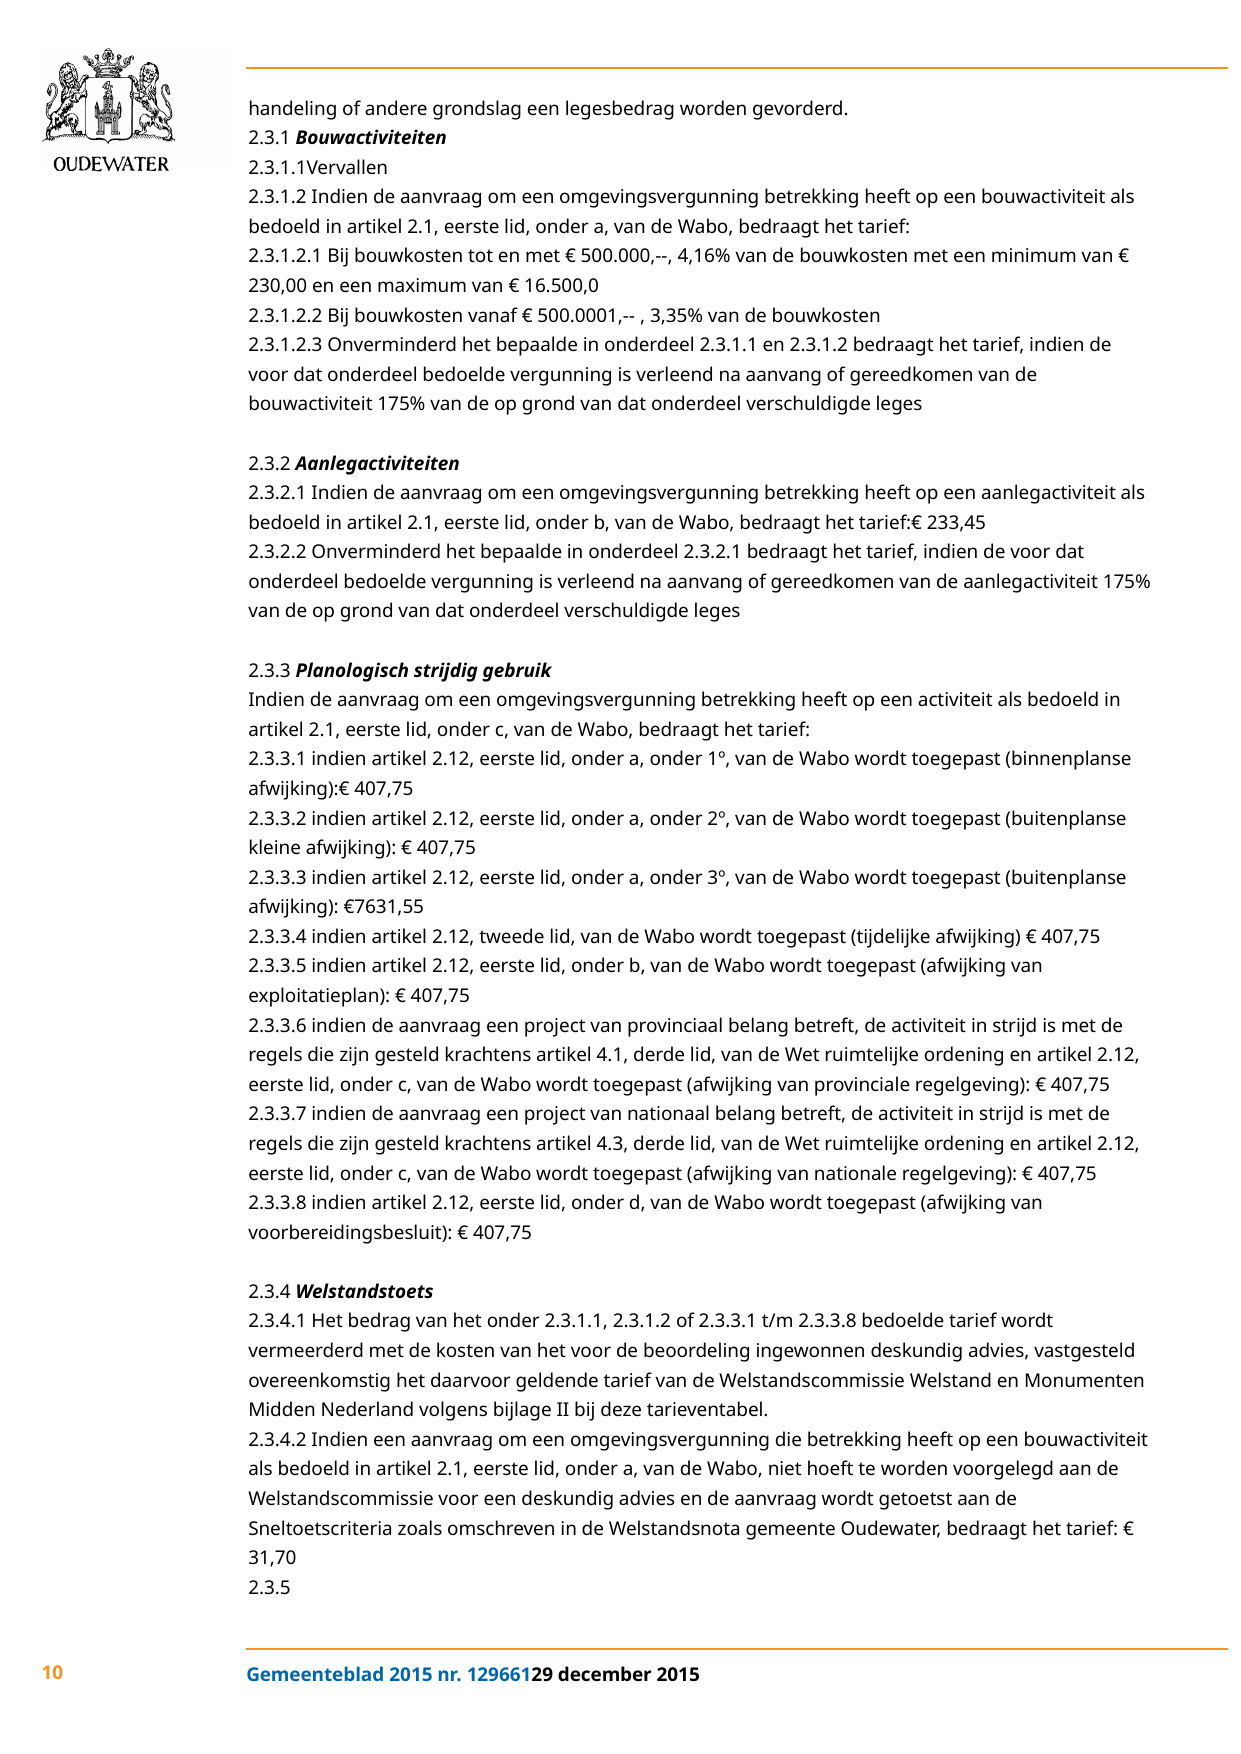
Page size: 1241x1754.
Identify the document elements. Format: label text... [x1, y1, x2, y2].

text 2.3.3.7 indien de aanvraag een project van nationaal belang betreft, de activiteit in strijd is met de regels die zijn gesteld krachtens artikel 4.3, derde lid, van de Wet ruimtelijke ordening en artikel 2.12, eerste lid, onder c, van de Wabo wordt toegepast (afwijking van nationale regelgeving): € 407,75 [248, 1101, 1152, 1186]
text Indien de aanvraag om een omgevingsvergunning betrekking heeft op een activiteit als bedoeld in artikel 2.1, eerste lid, onder c, van de Wabo, bedraagt het tarief: [248, 686, 1152, 742]
text 2.3.2.2 Onverminderd het bepaalde in onderdeel 2.3.2.1 bedraagt het tarief, indien de voor dat onderdeel bedoelde vergunning is verleend na aanvang of gereedkomen van de aanlegactiviteit 175% van de op grond van dat onderdeel verschuldigde leges [248, 538, 1152, 623]
text 2.3.2 Aanlegactiviteiten [248, 450, 1152, 476]
text 2.3.1.2.3 Onverminderd het bepaalde in onderdeel 2.3.1.1 en 2.3.1.2 bedraagt het tarief, indien de voor dat onderdeel bedoelde vergunning is verleend na aanvang of gereedkomen van de bouwactiviteit 175% van de op grond van dat onderdeel verschuldigde leges [248, 331, 1152, 416]
text 2.3.3.2 indien artikel 2.12, eerste lid, onder a, onder 2º, van de Wabo wordt toegepast (buitenplanse kleine afwijking): € 407,75 [248, 805, 1152, 860]
text 2.3.1.2 Indien de aanvraag om een omgevingsvergunning betrekking heeft op een bouwactiviteit als bedoeld in artikel 2.1, eerste lid, onder a, van de Wabo, bedraagt het tarief: [248, 183, 1152, 239]
text 2.3.3.5 indien artikel 2.12, eerste lid, onder b, van de Wabo wordt toegepast (afwijking van exploitatieplan): € 407,75 [248, 953, 1152, 1008]
text 2.3.1.2.1 Bij bouwkosten tot en met € 500.000,--, 4,16% van de bouwkosten met een minimum van € 230,00 en een maximum van € 16.500,0 [248, 243, 1152, 298]
text 2.3.2.1 Indien de aanvraag om een omgevingsvergunning betrekking heeft op een aanlegactiviteit als bedoeld in artikel 2.1, eerste lid, onder b, van de Wabo, bedraagt het tarief:€ 233,45 [248, 479, 1152, 535]
text 2.3.4.1 Het bedrag van het onder 2.3.1.1, 2.3.1.2 of 2.3.3.1 t/m 2.3.3.8 bedoelde tarief wordt vermeerderd met de kosten van het voor de beoordeling ingewonnen deskundig advies, vastgesteld overeenkomstig het daarvoor geldende tarief van de Welstandscommissie Welstand en Monumenten Midden Nederland volgens bijlage II bij deze tarieventabel. [248, 1308, 1152, 1422]
text 2.3.3.1 indien artikel 2.12, eerste lid, onder a, onder 1º, van de Wabo wordt toegepast (binnenplanse afwijking):€ 407,75 [248, 746, 1152, 801]
text 2.3.5 [248, 1574, 1152, 1600]
text 2.3.1 Bouwactiviteiten [248, 124, 1152, 150]
text 2.3.1.2.2 Bij bouwkosten vanaf € 500.0001,-- , 3,35% van de bouwkosten [248, 302, 1152, 328]
picture [41, 47, 231, 172]
text 2.3.4.2 Indien een aanvraag om een omgevingsvergunning die betrekking heeft op een bouwactiviteit als bedoeld in artikel 2.1, eerste lid, onder a, van de Wabo, niet hoeft te worden voorgelegd aan de Welstandscommissie voor een deskundig advies en de aanvraag wordt getoetst aan de Sneltoetscriteria zoals omschreven in de Welstandsnota gemeente Oudewater, bedraagt het tarief: € 31,70 [248, 1426, 1152, 1570]
text 2.3.1.1Vervallen [248, 154, 1152, 180]
text 2.3.3.4 indien artikel 2.12, tweede lid, van de Wabo wordt toegepast (tijdelijke afwijking) € 407,75 [248, 923, 1152, 949]
text 2.3.4 Welstandstoets [248, 1278, 1152, 1304]
text 2.3.3.6 indien de aanvraag een project van provinciaal belang betreft, de activiteit in strijd is met de regels die zijn gesteld krachtens artikel 4.1, derde lid, van de Wet ruimtelijke ordening en artikel 2.12, eerste lid, onder c, van de Wabo wordt toegepast (afwijking van provinciale regelgeving): € 407,75 [248, 1012, 1152, 1097]
text 2.3.3.8 indien artikel 2.12, eerste lid, onder d, van de Wabo wordt toegepast (afwijking van voorbereidingsbesluit): € 407,75 [248, 1189, 1152, 1245]
text handeling of andere grondslag een legesbedrag worden gevorderd. [248, 95, 1152, 121]
text 2.3.3 Planologisch strijdig gebruik [248, 657, 1152, 683]
text 2.3.3.3 indien artikel 2.12, eerste lid, onder a, onder 3º, van de Wabo wordt toegepast (buitenplanse afwijking): €7631,55 [248, 864, 1152, 919]
